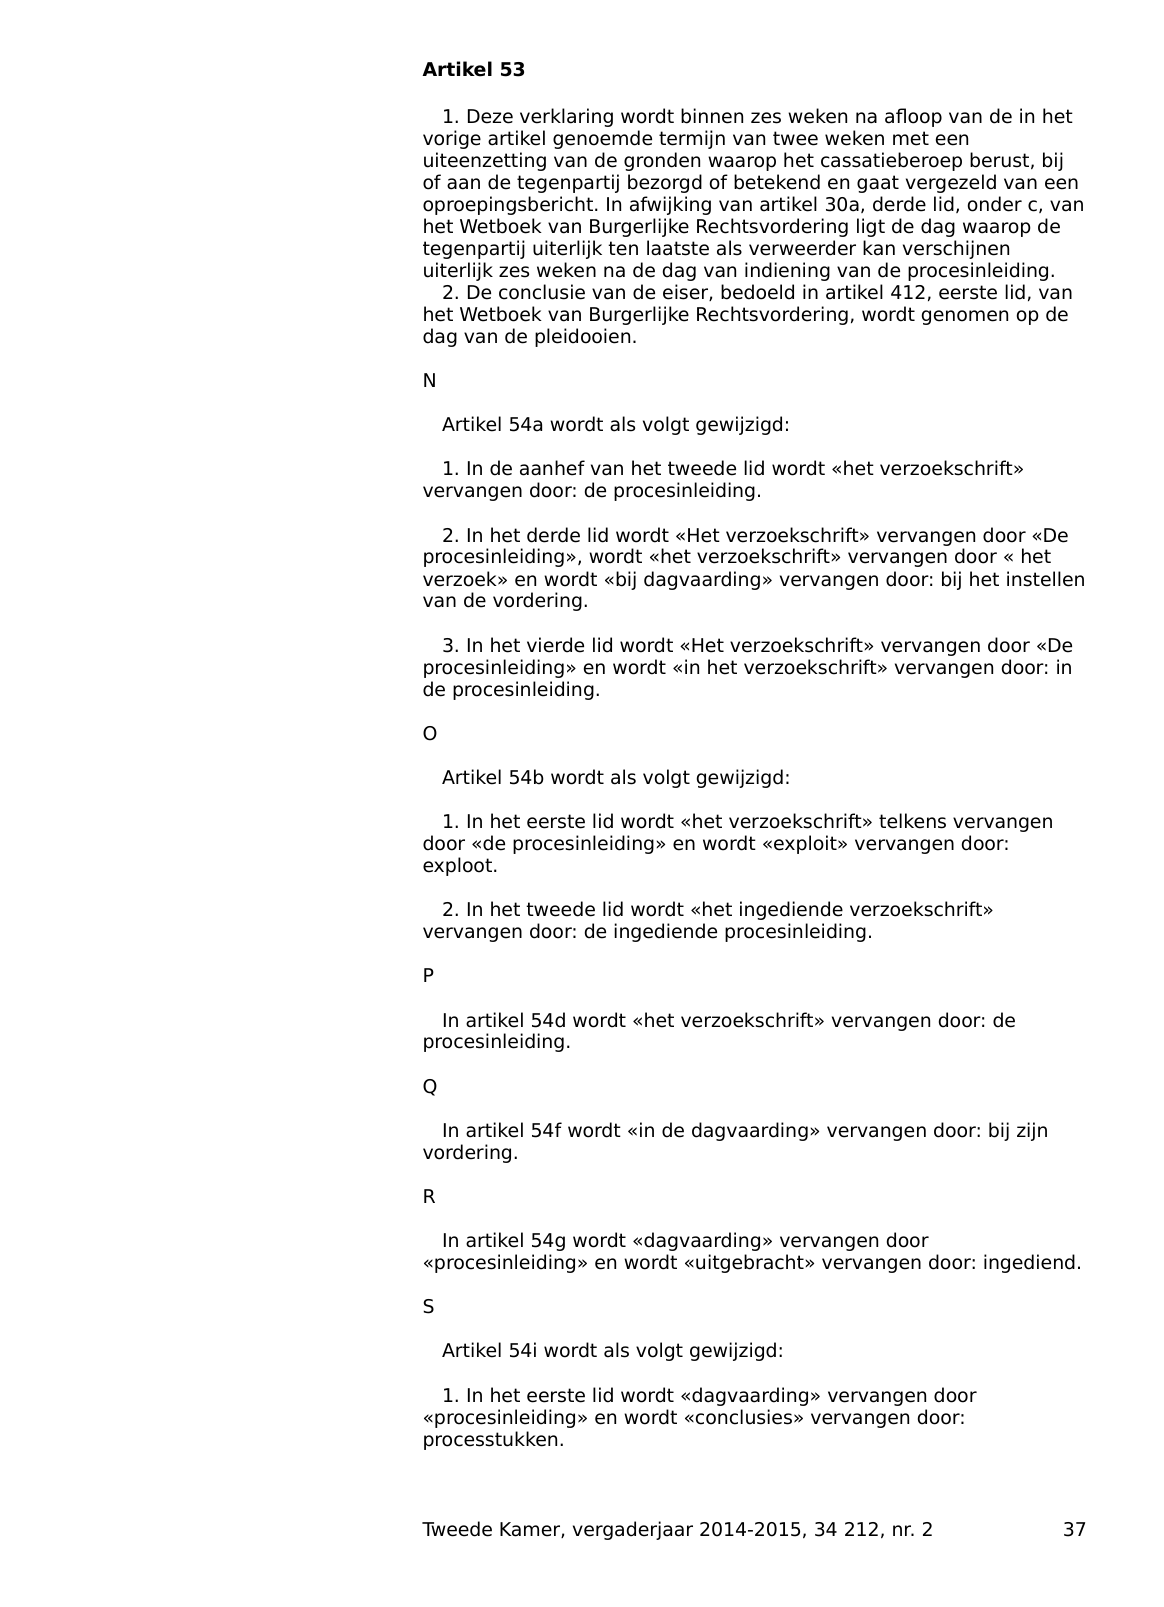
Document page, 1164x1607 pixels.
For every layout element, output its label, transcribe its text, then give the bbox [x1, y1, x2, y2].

text Artikel 54a wordt als volgt gewijzigd: [422, 414, 1087, 436]
text 2. De conclusie van de eiser, bedoeld in artikel 412, eerste lid, van het Wetboek van Burgerlijke Rechtsvordering, wordt genomen op de dag van de pleidooien. [422, 282, 1087, 348]
text 2. In het tweede lid wordt «het ingediende verzoekschrift» vervangen door: de ingediende procesinleiding. [422, 899, 1087, 943]
text In artikel 54g wordt «dagvaarding» vervangen door «procesinleiding» en wordt «uitgebracht» vervangen door: ingediend. [422, 1230, 1087, 1274]
text Q [422, 1076, 1087, 1098]
text S [422, 1296, 1087, 1318]
text 2. In het derde lid wordt «Het verzoekschrift» vervangen door «De procesinleiding», wordt «het verzoekschrift» vervangen door « het verzoek» en wordt «bij dagvaarding» vervangen door: bij het instellen van de vordering. [422, 524, 1087, 612]
text 1. Deze verklaring wordt binnen zes weken na afloop van de in het vorige artikel genoemde termijn van twee weken met een uiteenzetting van de gronden waarop het cassatieberoep berust, bij of aan de tegenpartij bezorgd of betekend en gaat vergezeld van een oproepingsbericht. In afwijking van artikel 30a, derde lid, onder c, van het Wetboek van Burgerlijke Rechtsvordering ligt de dag waarop de tegenpartij uiterlijk ten laatste als verweerder kan verschijnen uiterlijk zes weken na de dag van indiening van de procesinleiding. [422, 106, 1087, 282]
text P [422, 965, 1087, 987]
text N [422, 370, 1087, 392]
text 1. In de aanhef van het tweede lid wordt «het verzoekschrift» vervangen door: de procesinleiding. [422, 458, 1087, 502]
text 1. In het eerste lid wordt «dagvaarding» vervangen door «procesinleiding» en wordt «conclusies» vervangen door: processtukken. [422, 1384, 1087, 1451]
text R [422, 1186, 1087, 1208]
subtitle Artikel 53 [422, 59, 1087, 81]
text In artikel 54f wordt «in de dagvaarding» vervangen door: bij zijn vordering. [422, 1120, 1087, 1164]
text 1. In het eerste lid wordt «het verzoekschrift» telkens vervangen door «de procesinleiding» en wordt «exploit» vervangen door: exploot. [422, 811, 1087, 877]
text Artikel 54b wordt als volgt gewijzigd: [422, 767, 1087, 789]
text 3. In het vierde lid wordt «Het verzoekschrift» vervangen door «De procesinleiding» en wordt «in het verzoekschrift» vervangen door: in de procesinleiding. [422, 634, 1087, 701]
text O [422, 723, 1087, 745]
text Artikel 54i wordt als volgt gewijzigd: [422, 1340, 1087, 1362]
text In artikel 54d wordt «het verzoekschrift» vervangen door: de procesinleiding. [422, 1009, 1087, 1053]
